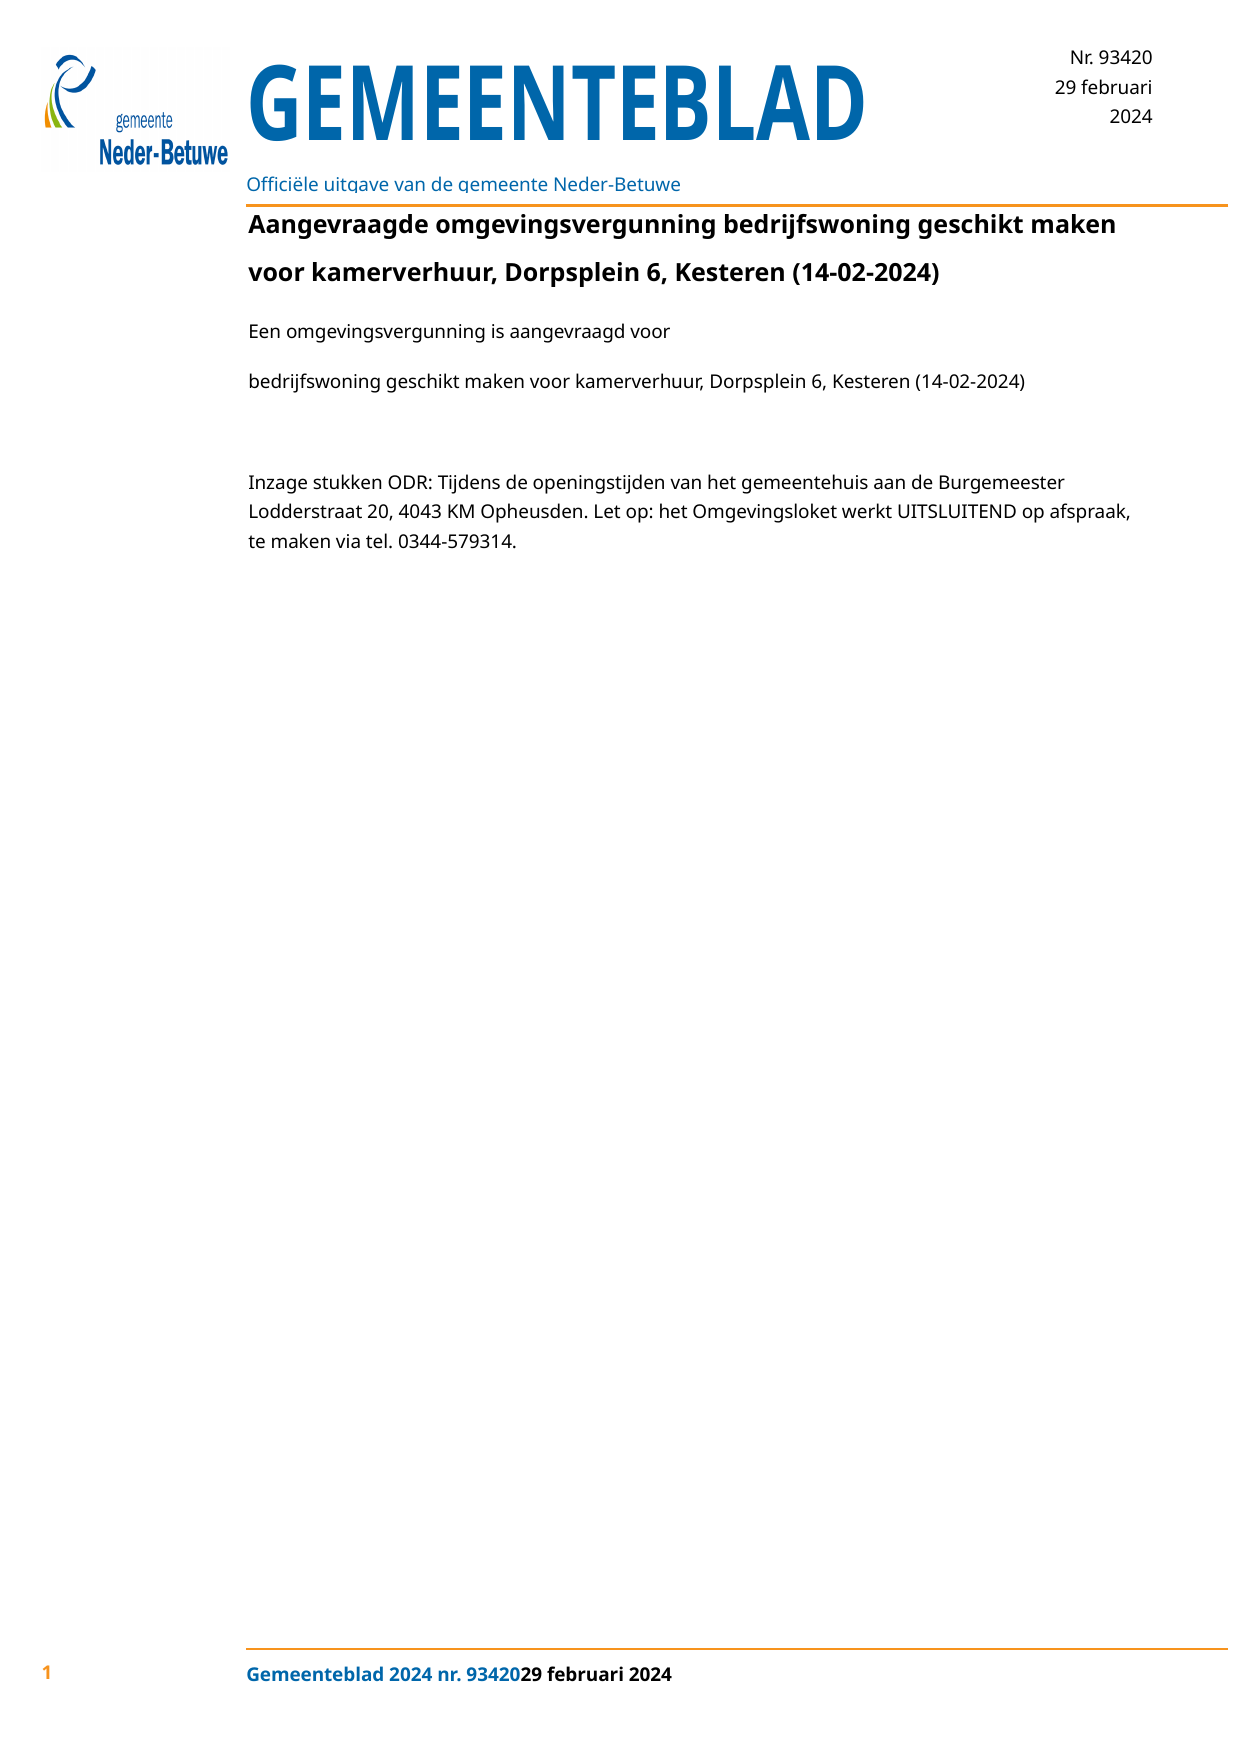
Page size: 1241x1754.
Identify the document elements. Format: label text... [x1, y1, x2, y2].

text Aangevraagde omgevingsvergunning bedrijfswoning geschikt maken voor kamerverhuur, Dorpsplein 6, Kesteren (14-02-2024) [248, 207, 1152, 288]
text Inzage stukken ODR: Tijdens de openingstijden van het gemeentehuis aan de Burgemeester Lodderstraat 20, 4043 KM Opheusden. Let op: het Omgevingsloket werkt UITSLUITEND op afspraak, te maken via tel. 0344-579314. [248, 469, 1152, 554]
picture [41, 47, 231, 172]
text bedrijfswoning geschikt maken voor kamerverhuur, Dorpsplein 6, Kesteren (14-02-2024) [248, 368, 1152, 394]
text Een omgevingsvergunning is aangevraagd voor [248, 318, 1152, 344]
